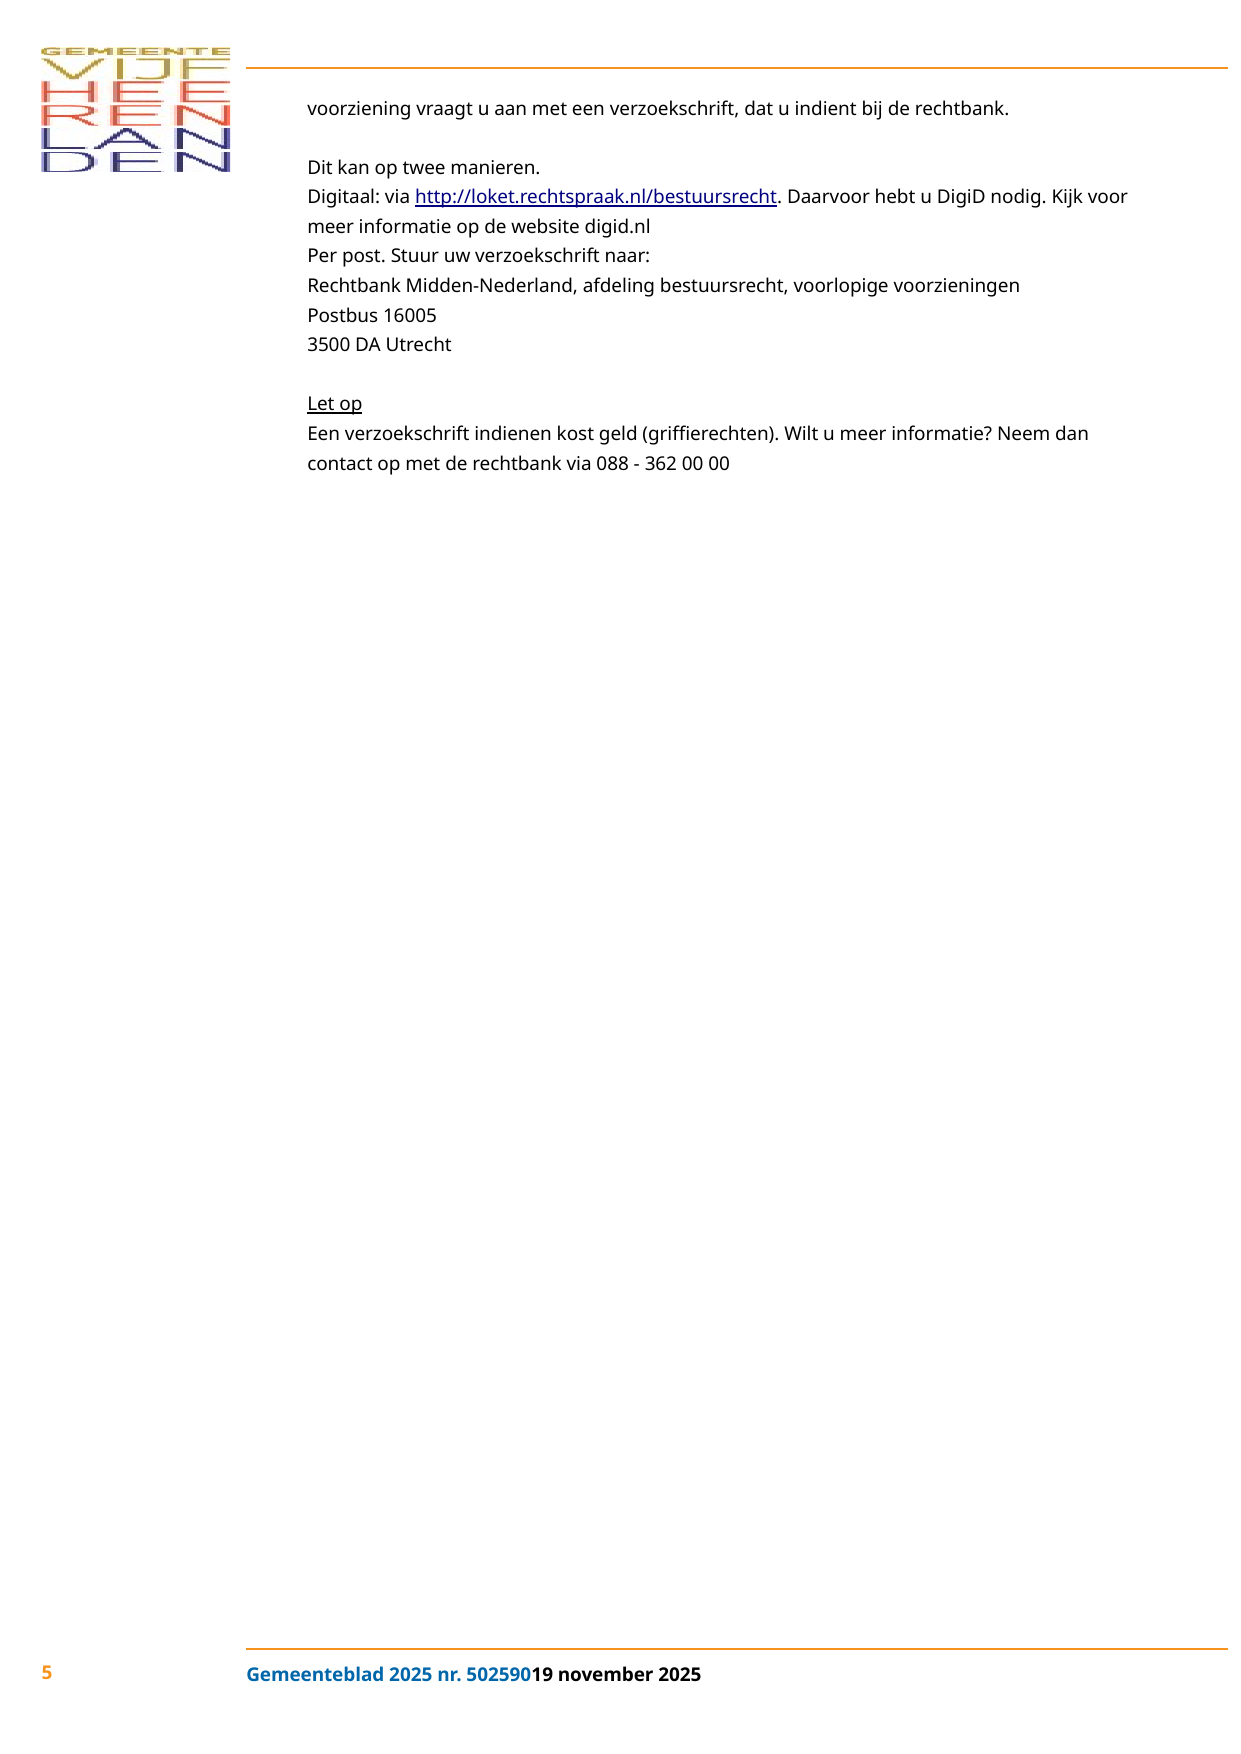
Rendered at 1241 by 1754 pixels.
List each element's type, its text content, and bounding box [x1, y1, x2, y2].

list Per post. Stuur uw verzoekschrift naar: [248, 243, 1152, 268]
picture [41, 47, 231, 172]
list Let op [248, 391, 1152, 416]
list Dit kan op twee manieren. [248, 154, 1152, 180]
list 3500 DA Utrecht [248, 331, 1152, 357]
list Postbus 16005 [248, 302, 1152, 328]
list Een verzoekschrift indienen kost geld (griffierechten). Wilt u meer informatie? Neem dan contact op met de rechtbank via 088 - 362 00 00 [248, 420, 1152, 476]
list Rechtbank Midden-Nederland, afdeling bestuursrecht, voorlopige voorzieningen [248, 272, 1152, 298]
list voorziening vraagt u aan met een verzoekschrift, dat u indient bij de rechtbank. [248, 95, 1152, 121]
list Digitaal: via http://loket.rechtspraak.nl/bestuursrecht. Daarvoor hebt u DigiD nodig. Kijk voor meer informatie op de website digid.nl [248, 183, 1152, 239]
